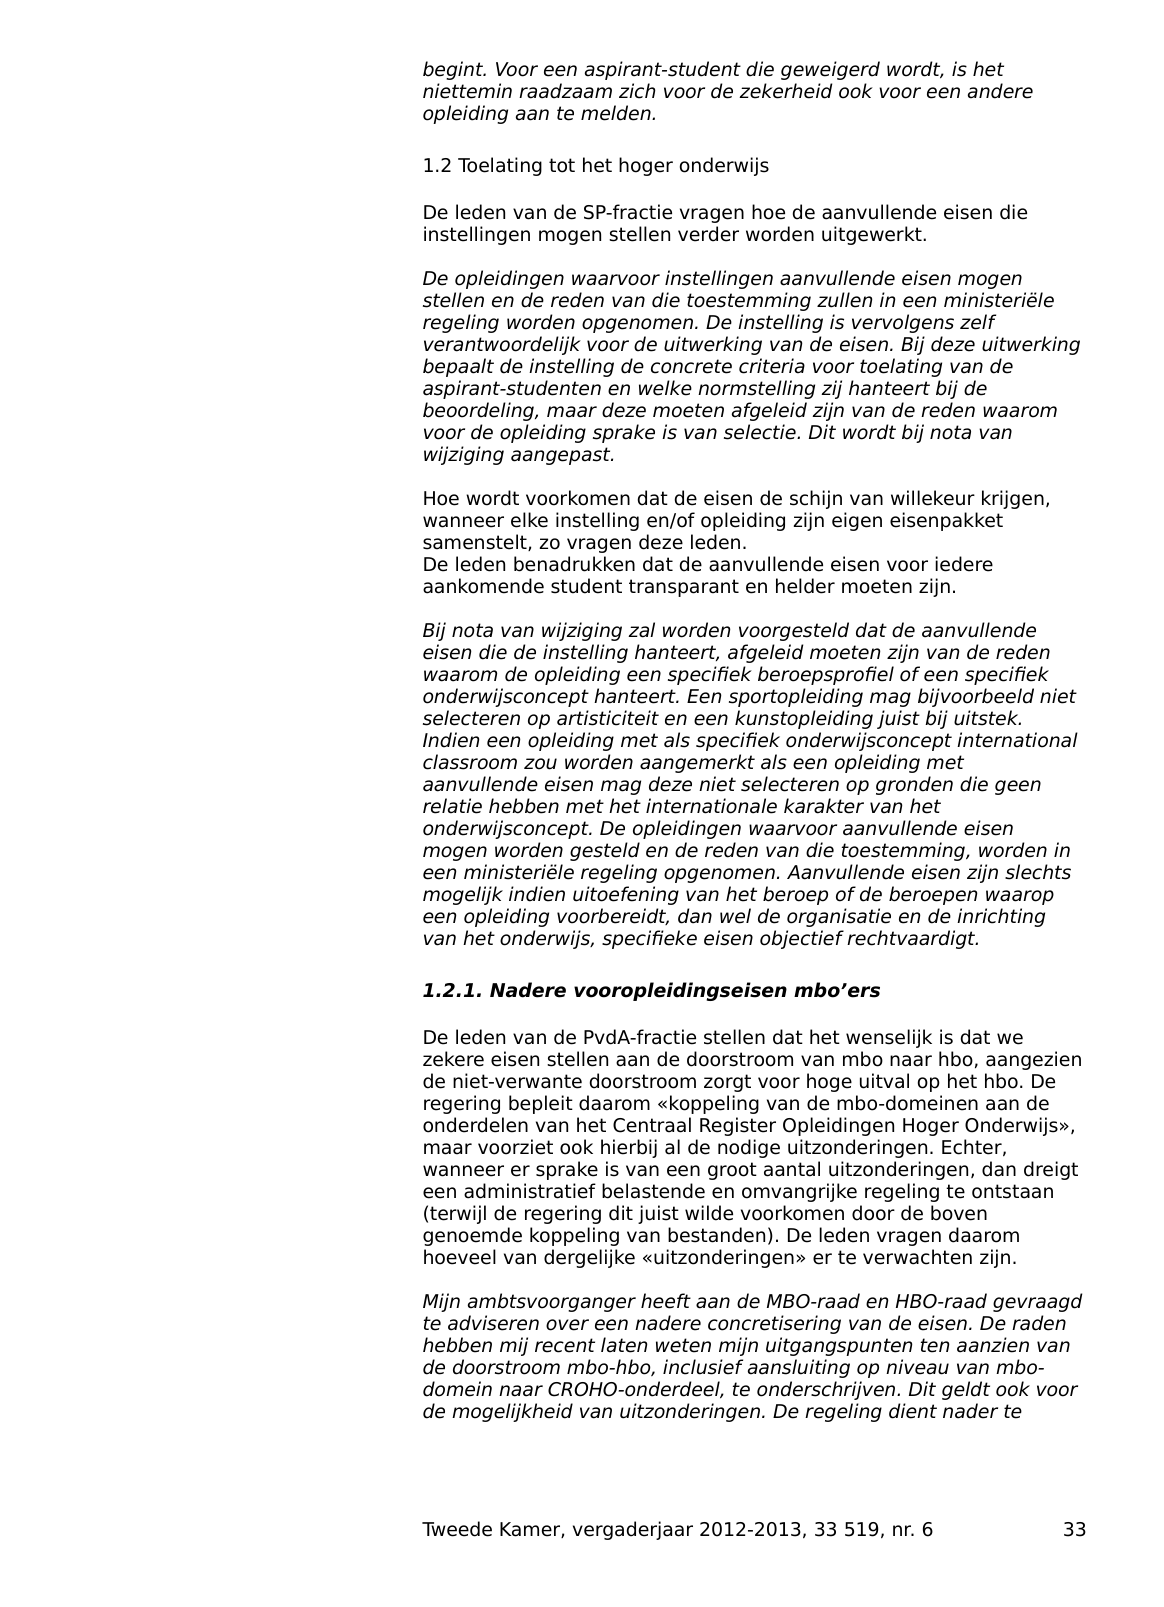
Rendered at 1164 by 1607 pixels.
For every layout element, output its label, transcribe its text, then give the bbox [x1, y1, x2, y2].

text Bij nota van wijziging zal worden voorgesteld dat de aanvullende eisen die de instelling hanteert, afgeleid moeten zijn van de reden waarom de opleiding een specifiek beroepsprofiel of een specifiek onderwijsconcept hanteert. Een sportopleiding mag bijvoorbeeld niet selecteren op artisticiteit en een kunstopleiding juist bij uitstek. Indien een opleiding met als specifiek onderwijsconcept international classroom zou worden aangemerkt als een opleiding met aanvullende eisen mag deze niet selecteren op gronden die geen relatie hebben met het internationale karakter van het onderwijsconcept. De opleidingen waarvoor aanvullende eisen mogen worden gesteld en de reden van die toestemming, worden in een ministeriële regeling opgenomen. Aanvullende eisen zijn slechts mogelijk indien uitoefening van het beroep of de beroepen waarop een opleiding voorbereidt, dan wel de organisatie en de inrichting van het onderwijs, specifieke eisen objectief rechtvaardigt. [422, 620, 1087, 950]
text De opleidingen waarvoor instellingen aanvullende eisen mogen stellen en de reden van die toestemming zullen in een ministeriële regeling worden opgenomen. De instelling is vervolgens zelf verantwoordelijk voor de uitwerking van de eisen. Bij deze uitwerking bepaalt de instelling de concrete criteria voor toelating van de aspirant-studenten en welke normstelling zij hanteert bij de beoordeling, maar deze moeten afgeleid zijn van de reden waarom voor de opleiding sprake is van selectie. Dit wordt bij nota van wijziging aangepast. [422, 268, 1087, 466]
text Mijn ambtsvoorganger heeft aan de MBO-raad en HBO-raad gevraagd te adviseren over een nadere concretisering van de eisen. De raden hebben mij recent laten weten mijn uitgangspunten ten aanzien van de doorstroom mbo-hbo, inclusief aansluiting op niveau van mbo-domein naar CROHO-onderdeel, te onderschrijven. Dit geldt ook voor de mogelijkheid van uitzonderingen. De regeling dient nader te [422, 1291, 1087, 1423]
text De leden van de SP-fractie vragen hoe de aanvullende eisen die instellingen mogen stellen verder worden uitgewerkt. [422, 202, 1087, 246]
text Hoe wordt voorkomen dat de eisen de schijn van willekeur krijgen, wanneer elke instelling en/of opleiding zijn eigen eisenpakket samenstelt, zo vragen deze leden. [422, 488, 1087, 554]
text begint. Voor een aspirant-student die geweigerd wordt, is het niettemin raadzaam zich voor de zekerheid ook voor een andere opleiding aan te melden. [422, 59, 1087, 125]
subtitle 1.2 Toelating tot het hoger onderwijs [422, 155, 1087, 177]
text De leden benadrukken dat de aanvullende eisen voor iedere aankomende student transparant en helder moeten zijn. [422, 554, 1087, 598]
text De leden van de PvdA-fractie stellen dat het wenselijk is dat we zekere eisen stellen aan de doorstroom van mbo naar hbo, aangezien de niet-verwante doorstroom zorgt voor hoge uitval op het hbo. De regering bepleit daarom «koppeling van de mbo-domeinen aan de onderdelen van het Centraal Register Opleidingen Hoger Onderwijs», maar voorziet ook hierbij al de nodige uitzonderingen. Echter, wanneer er sprake is van een groot aantal uitzonderingen, dan dreigt een administratief belastende en omvangrijke regeling te ontstaan (terwijl de regering dit juist wilde voorkomen door de boven genoemde koppeling van bestanden). De leden vragen daarom hoeveel van dergelijke «uitzonderingen» er te verwachten zijn. [422, 1027, 1087, 1269]
subtitle 1.2.1. Nadere vooropleidingseisen mbo’ers [422, 980, 1087, 1002]
